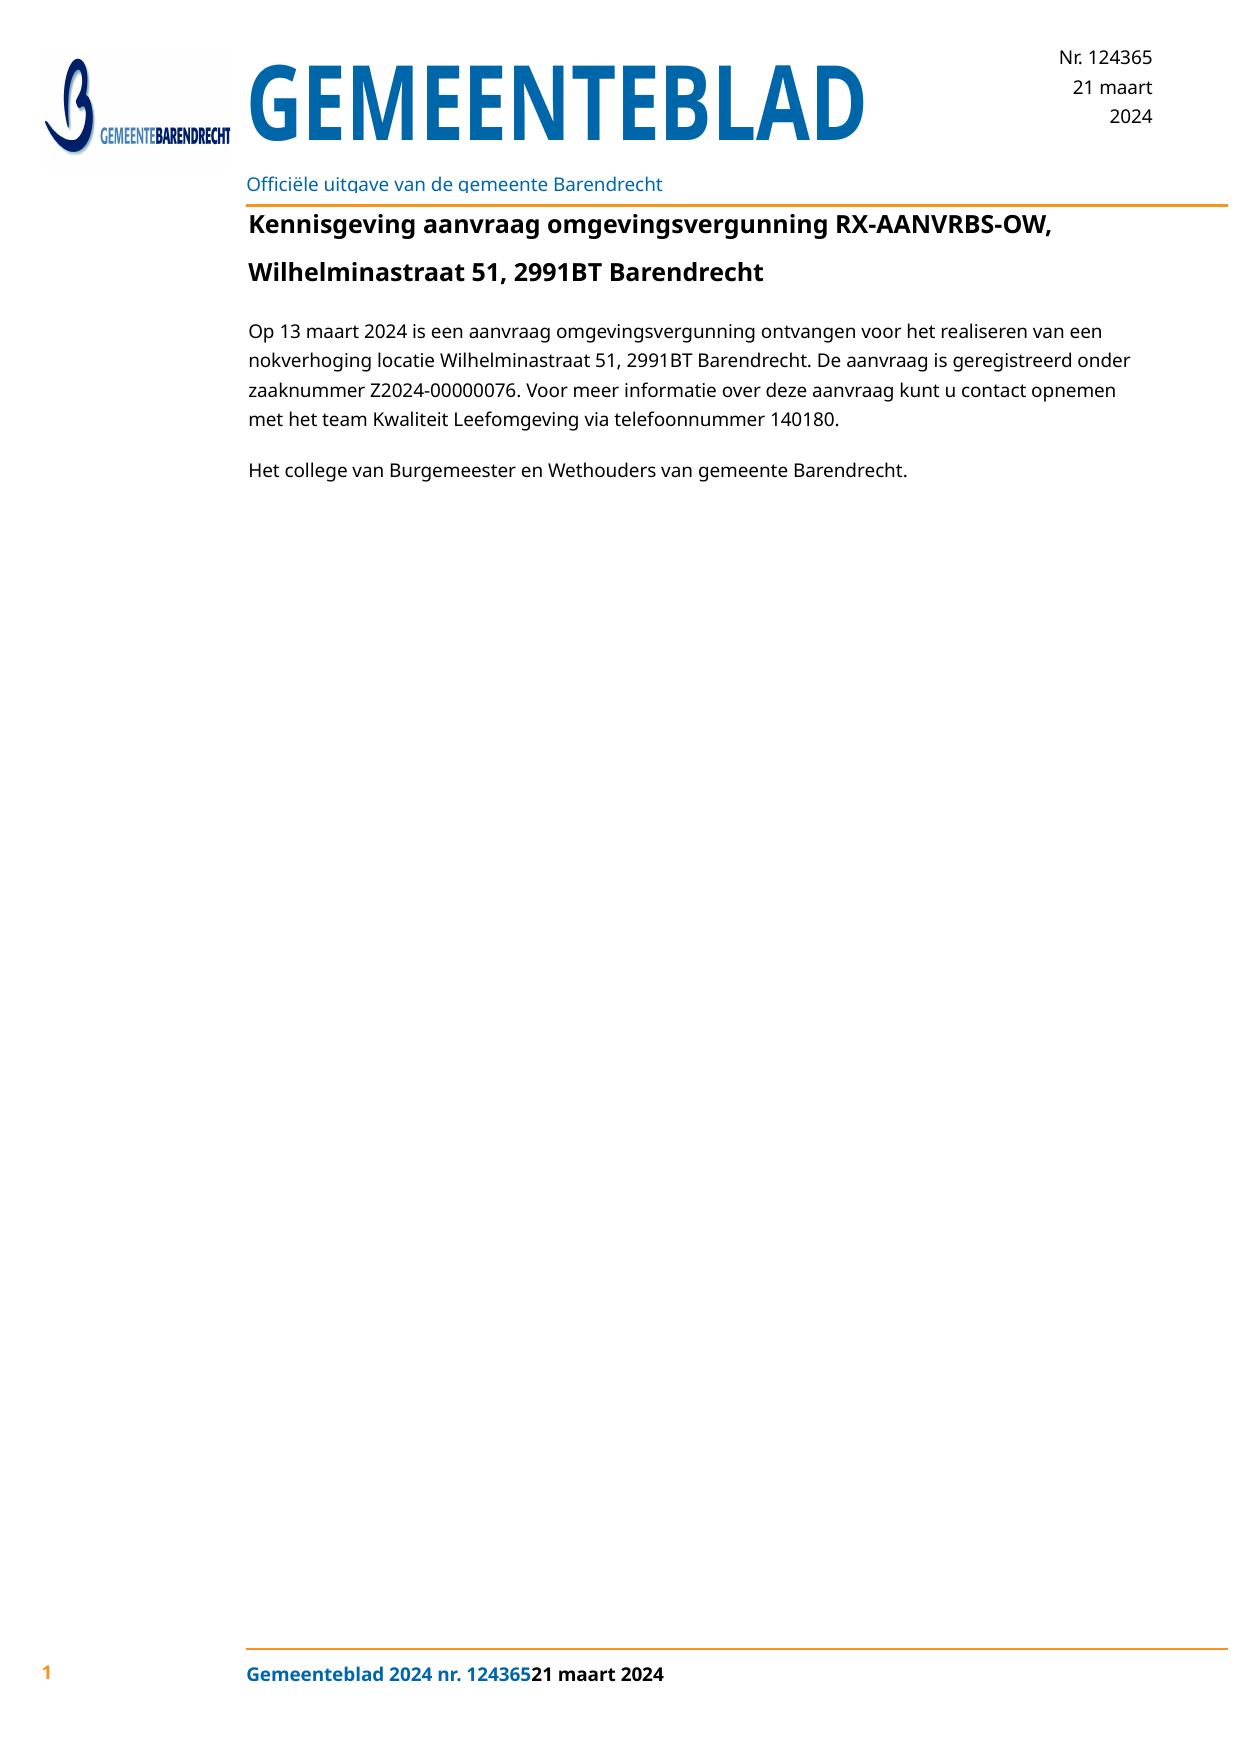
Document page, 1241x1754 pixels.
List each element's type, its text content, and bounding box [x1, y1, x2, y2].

text Op 13 maart 2024 is een aanvraag omgevingsvergunning ontvangen voor het realiseren van een nokverhoging locatie Wilhelminastraat 51, 2991BT Barendrecht. De aanvraag is geregistreerd onder zaaknummer Z2024-00000076. Voor meer informatie over deze aanvraag kunt u contact opnemen met het team Kwaliteit Leefomgeving via telefoonnummer 140180. [248, 318, 1152, 432]
text Het college van Burgemeester en Wethouders van gemeente Barendrecht. [248, 457, 1152, 483]
picture [41, 47, 231, 172]
text Kennisgeving aanvraag omgevingsvergunning RX-AANVRBS-OW, Wilhelminastraat 51, 2991BT Barendrecht [248, 207, 1152, 288]
